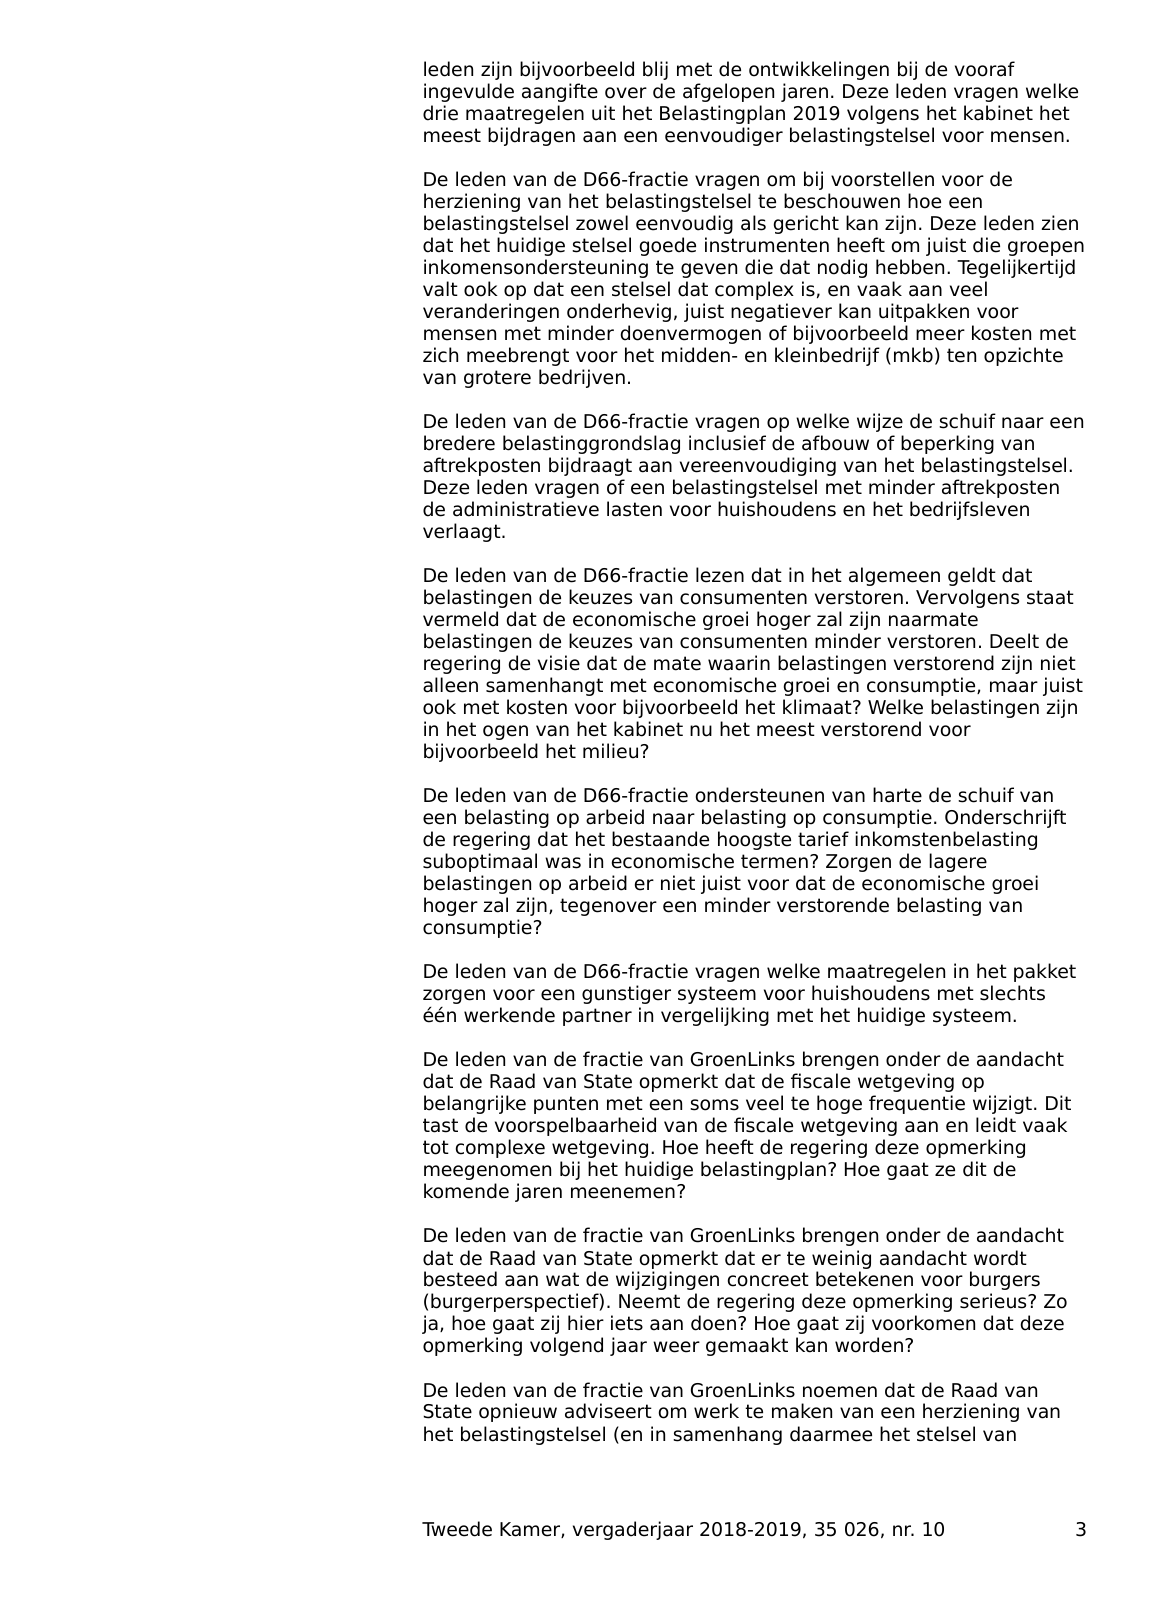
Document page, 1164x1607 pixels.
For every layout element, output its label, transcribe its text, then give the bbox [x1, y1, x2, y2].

text De leden van de fractie van GroenLinks noemen dat de Raad van State opnieuw adviseert om werk te maken van een herziening van het belastingstelsel (en in samenhang daarmee het stelsel van [422, 1379, 1087, 1445]
text De leden van de D66-fractie vragen om bij voorstellen voor de herziening van het belastingstelsel te beschouwen hoe een belastingstelsel zowel eenvoudig als gericht kan zijn. Deze leden zien dat het huidige stelsel goede instrumenten heeft om juist die groepen inkomensondersteuning te geven die dat nodig hebben. Tegelijkertijd valt ook op dat een stelsel dat complex is, en vaak aan veel veranderingen onderhevig, juist negatiever kan uitpakken voor mensen met minder doenvermogen of bijvoorbeeld meer kosten met zich meebrengt voor het midden- en kleinbedrijf (mkb) ten opzichte van grotere bedrijven. [422, 169, 1087, 389]
text De leden van de D66-fractie vragen welke maatregelen in het pakket zorgen voor een gunstiger systeem voor huishoudens met slechts één werkende partner in vergelijking met het huidige systeem. [422, 961, 1087, 1027]
text De leden van de fractie van GroenLinks brengen onder de aandacht dat de Raad van State opmerkt dat er te weinig aandacht wordt besteed aan wat de wijzigingen concreet betekenen voor burgers (burgerperspectief). Neemt de regering deze opmerking serieus? Zo ja, hoe gaat zij hier iets aan doen? Hoe gaat zij voorkomen dat deze opmerking volgend jaar weer gemaakt kan worden? [422, 1225, 1087, 1357]
text De leden van de D66-fractie vragen op welke wijze de schuif naar een bredere belastinggrondslag inclusief de afbouw of beperking van aftrekposten bijdraagt aan vereenvoudiging van het belastingstelsel. Deze leden vragen of een belastingstelsel met minder aftrekposten de administratieve lasten voor huishoudens en het bedrijfsleven verlaagt. [422, 411, 1087, 543]
text De leden van de D66-fractie ondersteunen van harte de schuif van een belasting op arbeid naar belasting op consumptie. Onderschrijft de regering dat het bestaande hoogste tarief inkomstenbelasting suboptimaal was in economische termen? Zorgen de lagere belastingen op arbeid er niet juist voor dat de economische groei hoger zal zijn, tegenover een minder verstorende belasting van consumptie? [422, 785, 1087, 939]
text leden zijn bijvoorbeeld blij met de ontwikkelingen bij de vooraf ingevulde aangifte over de afgelopen jaren. Deze leden vragen welke drie maatregelen uit het Belastingplan 2019 volgens het kabinet het meest bijdragen aan een eenvoudiger belastingstelsel voor mensen. [422, 59, 1087, 147]
text De leden van de D66-fractie lezen dat in het algemeen geldt dat belastingen de keuzes van consumenten verstoren. Vervolgens staat vermeld dat de economische groei hoger zal zijn naarmate belastingen de keuzes van consumenten minder verstoren. Deelt de regering de visie dat de mate waarin belastingen verstorend zijn niet alleen samenhangt met economische groei en consumptie, maar juist ook met kosten voor bijvoorbeeld het klimaat? Welke belastingen zijn in het ogen van het kabinet nu het meest verstorend voor bijvoorbeeld het milieu? [422, 565, 1087, 763]
text De leden van de fractie van GroenLinks brengen onder de aandacht dat de Raad van State opmerkt dat de fiscale wetgeving op belangrijke punten met een soms veel te hoge frequentie wijzigt. Dit tast de voorspelbaarheid van de fiscale wetgeving aan en leidt vaak tot complexe wetgeving. Hoe heeft de regering deze opmerking meegenomen bij het huidige belastingplan? Hoe gaat ze dit de komende jaren meenemen? [422, 1049, 1087, 1203]
